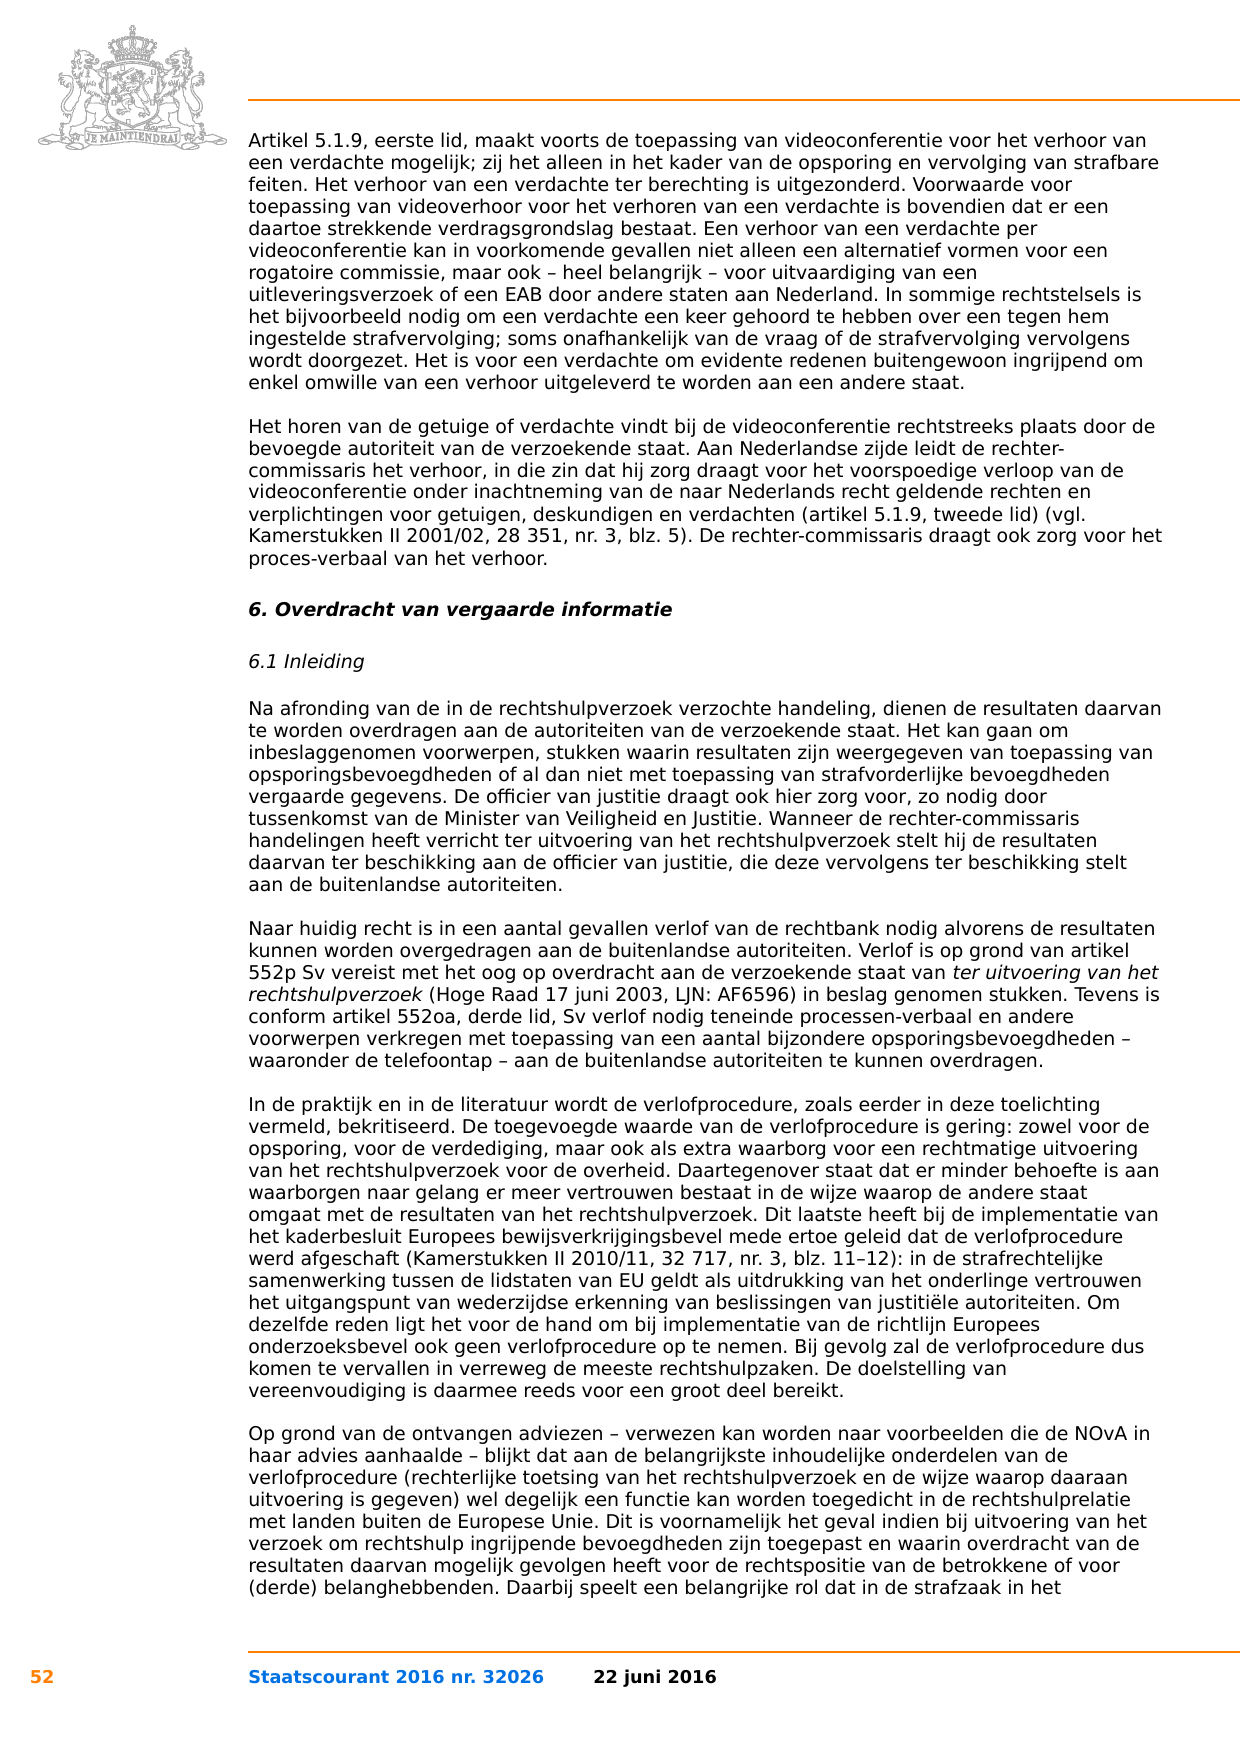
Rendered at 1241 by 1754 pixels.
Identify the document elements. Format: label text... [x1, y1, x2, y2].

subtitle 6.1 Inleiding [248, 651, 1163, 673]
text Naar huidig recht is in een aantal gevallen verlof van de rechtbank nodig alvorens de resultaten kunnen worden overgedragen aan de buitenlandse autoriteiten. Verlof is op grond van artikel 552p Sv vereist met het oog op overdracht aan de verzoekende staat van ter uitvoering van het rechtshulpverzoek (Hoge Raad 17 juni 2003, LJN: AF6596) in beslag genomen stukken. Tevens is conform artikel 552oa, derde lid, Sv verlof nodig teneinde processen-verbaal en andere voorwerpen verkregen met toepassing van een aantal bijzondere opsporingsbevoegdheden – waaronder de telefoontap – aan de buitenlandse autoriteiten te kunnen overdragen. [248, 918, 1163, 1072]
text Artikel 5.1.9, eerste lid, maakt voorts de toepassing van videoconferentie voor het verhoor van een verdachte mogelijk; zij het alleen in het kader van de opsporing en vervolging van strafbare feiten. Het verhoor van een verdachte ter berechting is uitgezonderd. Voorwaarde voor toepassing van videoverhoor voor het verhoren van een verdachte is bovendien dat er een daartoe strekkende verdragsgrondslag bestaat. Een verhoor van een verdachte per videoconferentie kan in voorkomende gevallen niet alleen een alternatief vormen voor een rogatoire commissie, maar ook – heel belangrijk – voor uitvaardiging van een uitleveringsverzoek of een EAB door andere staten aan Nederland. In sommige rechtstelsels is het bijvoorbeeld nodig om een verdachte een keer gehoord te hebben over een tegen hem ingestelde strafvervolging; soms onafhankelijk van de vraag of de strafvervolging vervolgens wordt doorgezet. Het is voor een verdachte om evidente redenen buitengewoon ingrijpend om enkel omwille van een verhoor uitgeleverd te worden aan een andere staat. [248, 130, 1163, 394]
text Na afronding van de in de rechtshulpverzoek verzochte handeling, dienen de resultaten daarvan te worden overdragen aan de autoriteiten van de verzoekende staat. Het kan gaan om inbeslaggenomen voorwerpen, stukken waarin resultaten zijn weergegeven van toepassing van opsporingsbevoegdheden of al dan niet met toepassing van strafvorderlijke bevoegdheden vergaarde gegevens. De officier van justitie draagt ook hier zorg voor, zo nodig door tussenkomst van de Minister van Veiligheid en Justitie. Wanneer de rechter-commissaris handelingen heeft verricht ter uitvoering van het rechtshulpverzoek stelt hij de resultaten daarvan ter beschikking aan de officier van justitie, die deze vervolgens ter beschikking stelt aan de buitenlandse autoriteiten. [248, 698, 1163, 896]
picture [38, 25, 227, 150]
text In de praktijk en in de literatuur wordt de verlofprocedure, zoals eerder in deze toelichting vermeld, bekritiseerd. De toegevoegde waarde van de verlofprocedure is gering: zowel voor de opsporing, voor de verdediging, maar ook als extra waarborg voor een rechtmatige uitvoering van het rechtshulpverzoek voor de overheid. Daartegenover staat dat er minder behoefte is aan waarborgen naar gelang er meer vertrouwen bestaat in de wijze waarop de andere staat omgaat met de resultaten van het rechtshulpverzoek. Dit laatste heeft bij de implementatie van het kaderbesluit Europees bewijsverkrijgingsbevel mede ertoe geleid dat de verlofprocedure werd afgeschaft (Kamerstukken II 2010/11, 32 717, nr. 3, blz. 11–12): in de strafrechtelijke samenwerking tussen de lidstaten van EU geldt als uitdrukking van het onderlinge vertrouwen het uitgangspunt van wederzijdse erkenning van beslissingen van justitiële autoriteiten. Om dezelfde reden ligt het voor de hand om bij implementatie van de richtlijn Europees onderzoeksbevel ook geen verlofprocedure op te nemen. Bij gevolg zal de verlofprocedure dus komen te vervallen in verreweg de meeste rechtshulpzaken. De doelstelling van vereenvoudiging is daarmee reeds voor een groot deel bereikt. [248, 1094, 1163, 1401]
text Op grond van de ontvangen adviezen – verwezen kan worden naar voorbeelden die de NOvA in haar advies aanhaalde – blijkt dat aan de belangrijkste inhoudelijke onderdelen van de verlofprocedure (rechterlijke toetsing van het rechtshulpverzoek en de wijze waarop daaraan uitvoering is gegeven) wel degelijk een functie kan worden toegedicht in de rechtshulprelatie met landen buiten de Europese Unie. Dit is voornamelijk het geval indien bij uitvoering van het verzoek om rechtshulp ingrijpende bevoegdheden zijn toegepast en waarin overdracht van de resultaten daarvan mogelijk gevolgen heeft voor de rechtspositie van de betrokkene of voor (derde) belanghebbenden. Daarbij speelt een belangrijke rol dat in de strafzaak in het [248, 1423, 1163, 1599]
subtitle 6. Overdracht van vergaarde informatie [248, 599, 1163, 621]
text Het horen van de getuige of verdachte vindt bij de videoconferentie rechtstreeks plaats door de bevoegde autoriteit van de verzoekende staat. Aan Nederlandse zijde leidt de rechter-commissaris het verhoor, in die zin dat hij zorg draagt voor het voorspoedige verloop van de videoconferentie onder inachtneming van de naar Nederlands recht geldende rechten en verplichtingen voor getuigen, deskundigen en verdachten (artikel 5.1.9, tweede lid) (vgl. Kamerstukken II 2001/02, 28 351, nr. 3, blz. 5). De rechter-commissaris draagt ook zorg voor het proces-verbaal van het verhoor. [248, 416, 1163, 569]
